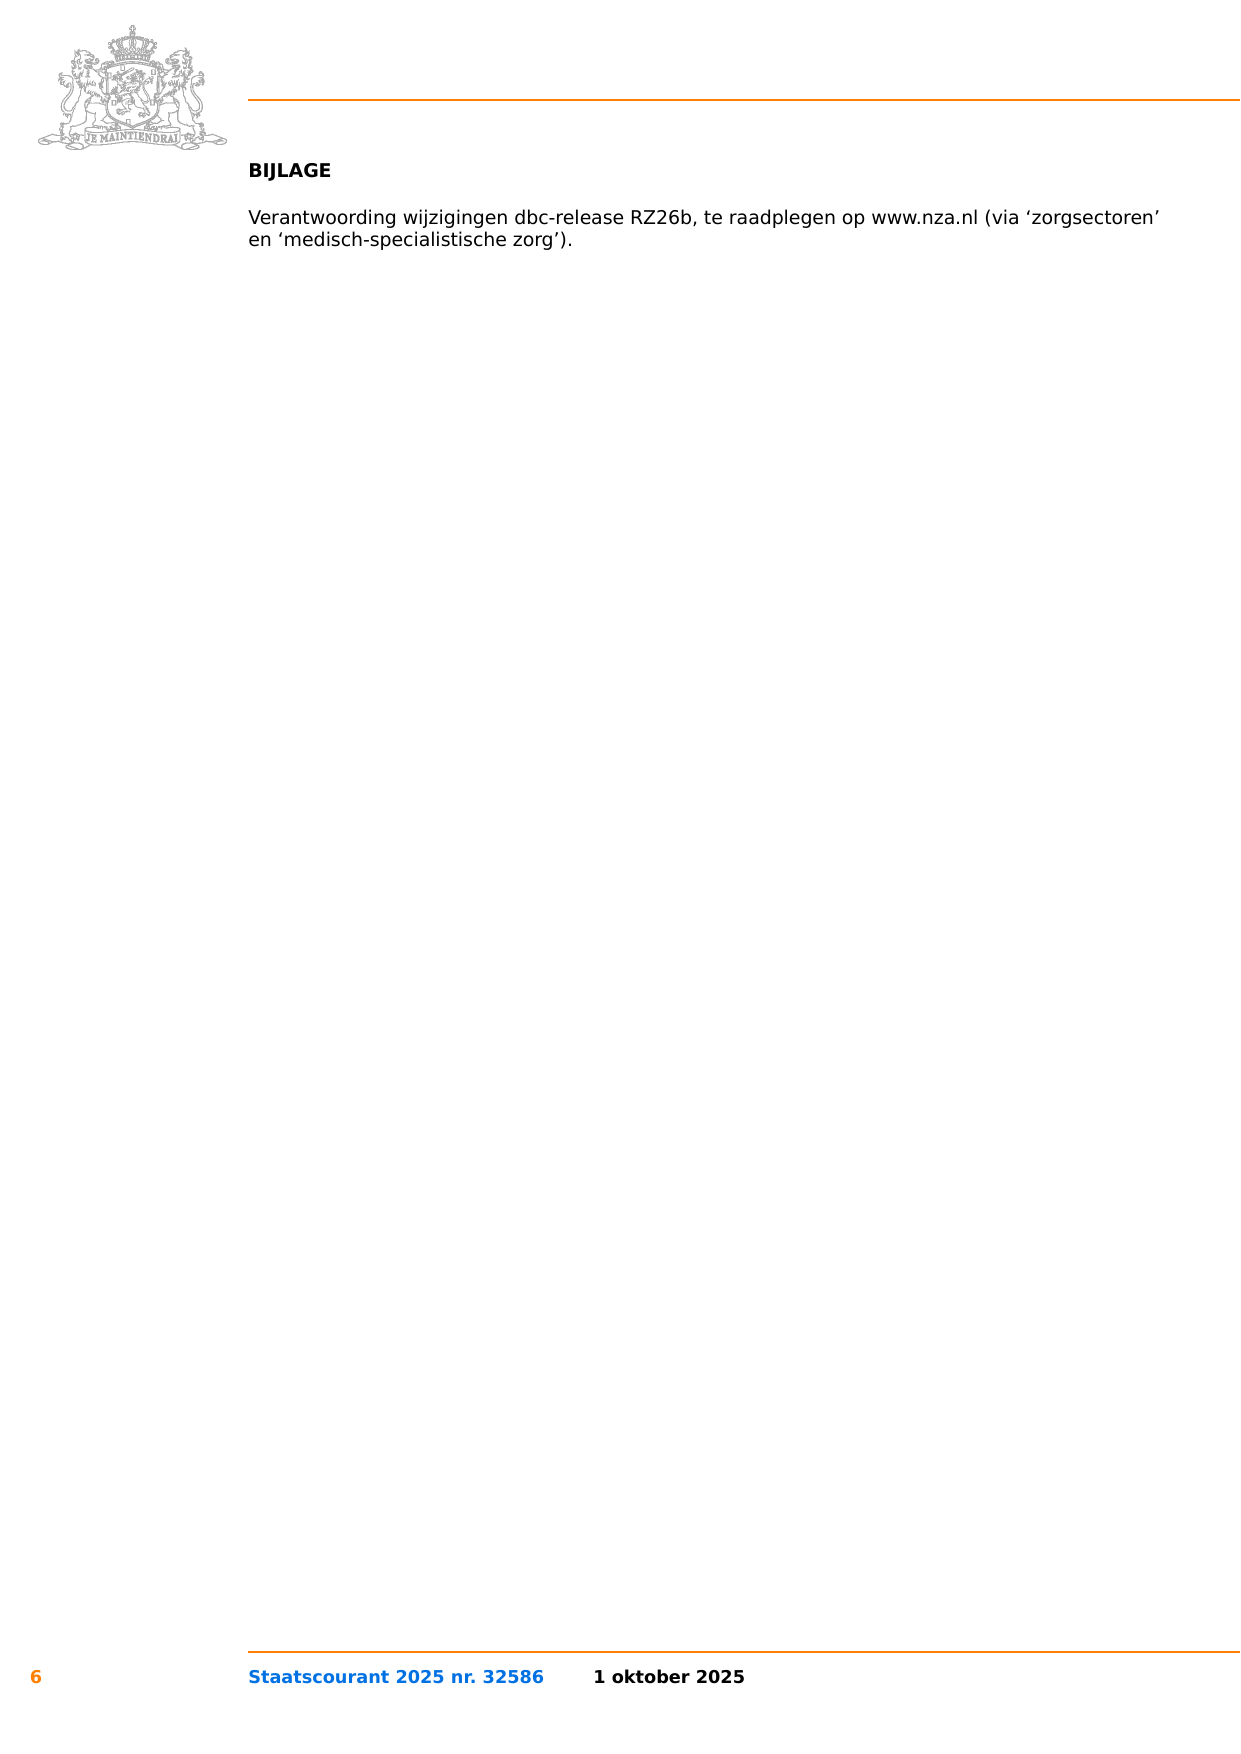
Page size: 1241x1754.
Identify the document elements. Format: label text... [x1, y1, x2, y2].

text Verantwoording wijzigingen dbc-release RZ26b, te raadplegen op www.nza.nl (via ‘zorgsectoren’ en ‘medisch-specialistische zorg’). [248, 207, 1163, 251]
picture [38, 25, 227, 150]
subtitle BIJLAGE [248, 160, 1163, 182]
